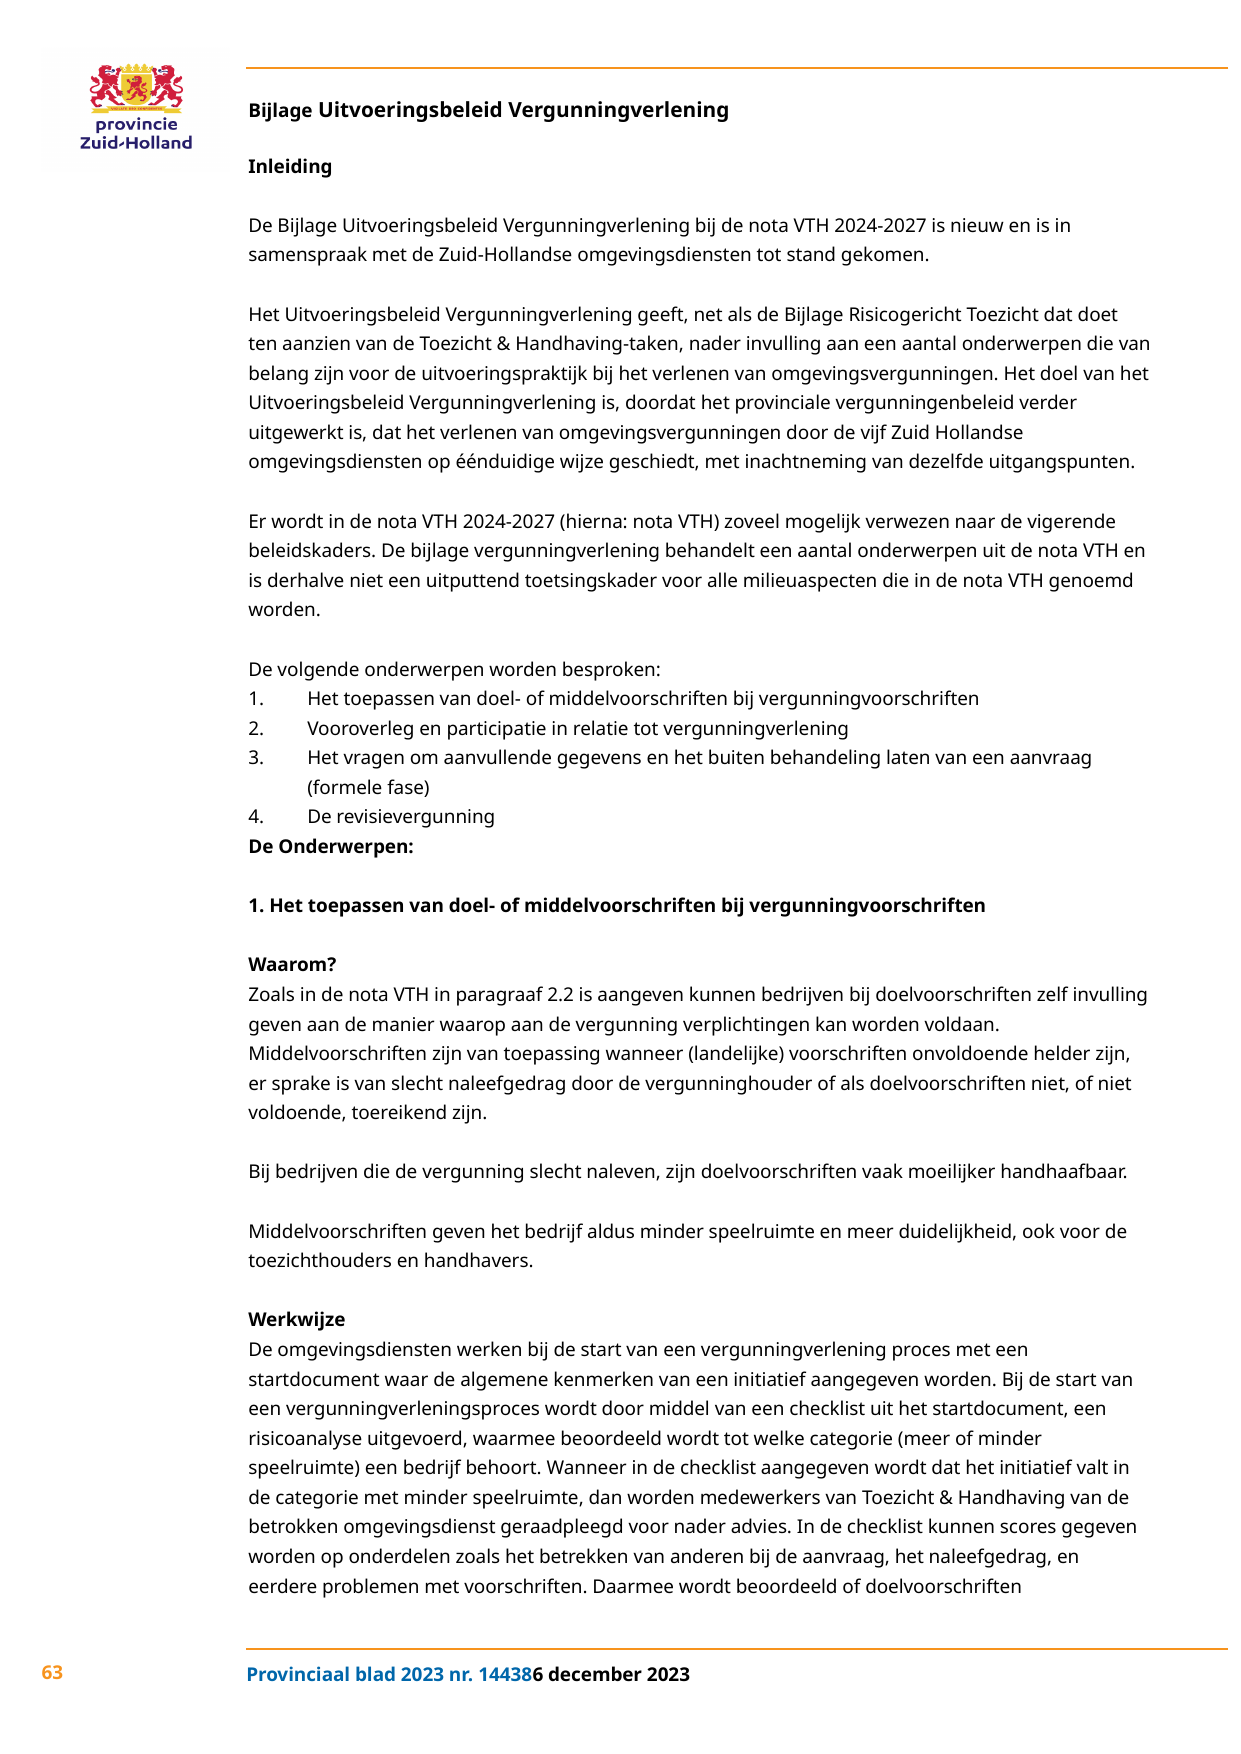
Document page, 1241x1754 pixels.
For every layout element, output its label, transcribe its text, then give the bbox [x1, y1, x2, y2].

text Bijlage Uitvoeringsbeleid Vergunningverlening [248, 95, 1152, 123]
text Waarom? [248, 952, 1152, 977]
text Het Uitvoeringsbeleid Vergunningverlening geeft, net als de Bijlage Risicogericht Toezicht dat doet ten aanzien van de Toezicht & Handhaving-taken, nader invulling aan een aantal onderwerpen die van belang zijn voor de uitvoeringspraktijk bij het verlenen van omgevingsvergunningen. Het doel van het Uitvoeringsbeleid Vergunningverlening is, doordat het provinciale vergunningenbeleid verder uitgewerkt is, dat het verlenen van omgevingsvergunningen door de vijf Zuid Hollandse omgevingsdiensten op éénduidige wijze geschiedt, met inachtneming van dezelfde uitgangspunten. [248, 301, 1152, 474]
list Het toepassen van doel- of middelvoorschriften bij vergunningvoorschriften [248, 685, 1152, 711]
list Het vragen om aanvullende gegevens en het buiten behandeling laten van een aanvraag (formele fase) [248, 744, 1152, 800]
text Middelvoorschriften geven het bedrijf aldus minder speelruimte en meer duidelijkheid, ook voor de toezichthouders en handhavers. [248, 1218, 1152, 1273]
picture [41, 47, 231, 172]
text Zoals in de nota VTH in paragraaf 2.2 is aangeven kunnen bedrijven bij doelvoorschriften zelf invulling geven aan de manier waarop aan de vergunning verplichtingen kan worden voldaan. Middelvoorschriften zijn van toepassing wanneer (landelijke) voorschriften onvoldoende helder zijn, er sprake is van slecht naleefgedrag door de vergunninghouder of als doelvoorschriften niet, of niet voldoende, toereikend zijn. [248, 981, 1152, 1125]
text Er wordt in de nota VTH 2024-2027 (hierna: nota VTH) zoveel mogelijk verwezen naar de vigerende beleidskaders. De bijlage vergunningverlening behandelt een aantal onderwerpen uit de nota VTH en is derhalve niet een uitputtend toetsingskader voor alle milieuaspecten die in de nota VTH genoemd worden. [248, 508, 1152, 622]
text De Bijlage Uitvoeringsbeleid Vergunningverlening bij de nota VTH 2024-2027 is nieuw en is in samenspraak met de Zuid-Hollandse omgevingsdiensten tot stand gekomen. [248, 212, 1152, 267]
text Werkwijze [248, 1307, 1152, 1332]
list Vooroverleg en participatie in relatie tot vergunningverlening [248, 715, 1152, 741]
text Bij bedrijven die de vergunning slecht naleven, zijn doelvoorschriften vaak moeilijker handhaafbaar. [248, 1159, 1152, 1184]
text De Onderwerpen: [248, 833, 1152, 859]
text 1. Het toepassen van doel- of middelvoorschriften bij vergunningvoorschriften [248, 892, 1152, 918]
text De volgende onderwerpen worden besproken: [248, 656, 1152, 682]
list De revisievergunning [248, 804, 1152, 829]
text De omgevingsdiensten werken bij de start van een vergunningverlening proces met een startdocument waar de algemene kenmerken van een initiatief aangegeven worden. Bij de start van een vergunningverleningsproces wordt door middel van een checklist uit het startdocument, een risicoanalyse uitgevoerd, waarmee beoordeeld wordt tot welke categorie (meer of minder speelruimte) een bedrijf behoort. Wanneer in de checklist aangegeven wordt dat het initiatief valt in de categorie met minder speelruimte, dan worden medewerkers van Toezicht & Handhaving van de betrokken omgevingsdienst geraadpleegd voor nader advies. In de checklist kunnen scores gegeven worden op onderdelen zoals het betrekken van anderen bij de aanvraag, het naleefgedrag, en eerdere problemen met voorschriften. Daarmee wordt beoordeeld of doelvoorschriften [248, 1336, 1152, 1599]
text Inleiding [248, 153, 1152, 179]
